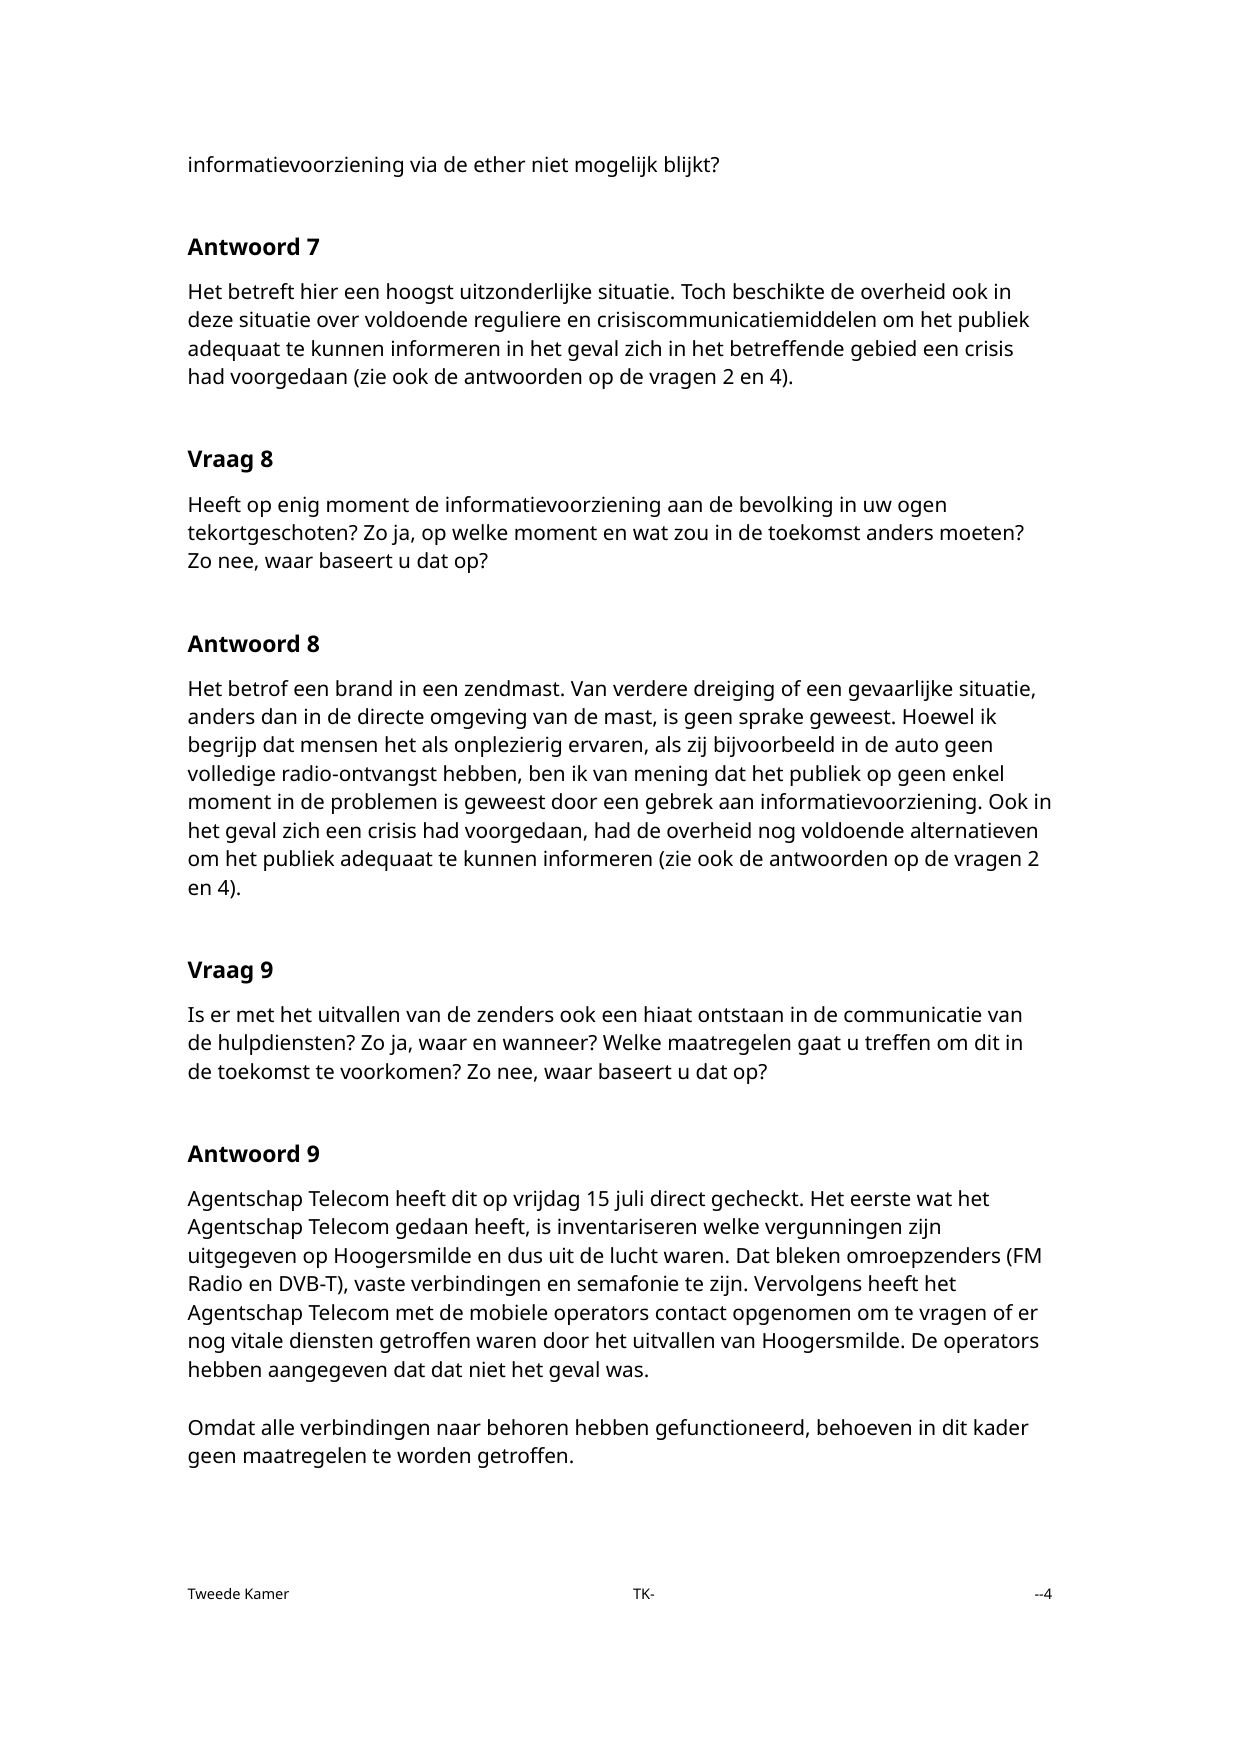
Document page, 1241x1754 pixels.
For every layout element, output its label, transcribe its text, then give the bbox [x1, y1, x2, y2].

text Is er met het uitvallen van de zenders ook een hiaat ontstaan in de communicatie van de hulpdiensten? Zo ja, waar en wanneer? Welke maatregelen gaat u treffen om dit in de toekomst te voorkomen? Zo nee, waar baseert u dat op? [187, 1000, 1053, 1085]
text Omdat alle verbindingen naar behoren hebben gefunctioneerd, behoeven in dit kader geen maatregelen te worden getroffen. [187, 1413, 1053, 1470]
text Agentschap Telecom heeft dit op vrijdag 15 juli direct gecheckt. Het eerste wat het Agentschap Telecom gedaan heeft, is inventariseren welke vergunningen zijn uitgegeven op Hoogersmilde en dus uit de lucht waren. Dat bleken omroepzenders (FM Radio en DVB-T), vaste verbindingen en semafonie te zijn. Vervolgens heeft het Agentschap Telecom met de mobiele operators contact opgenomen om te vragen of er nog vitale diensten getroffen waren door het uitvallen van Hoogersmilde. De operators hebben aangegeven dat dat niet het geval was. [187, 1184, 1053, 1383]
subtitle Antwoord 7 [187, 231, 1053, 262]
text Heeft op enig moment de informatievoorziening aan de bevolking in uw ogen tekortgeschoten? Zo ja, op welke moment en wat zou in de toekomst anders moeten? Zo nee, waar baseert u dat op? [187, 490, 1053, 575]
text informatievoorziening via de ether niet mogelijk blijkt? [187, 150, 1053, 178]
subtitle Vraag 9 [187, 954, 1053, 985]
subtitle Antwoord 9 [187, 1138, 1053, 1169]
text Het betreft hier een hoogst uitzonderlijke situatie. Toch beschikte de overheid ook in deze situatie over voldoende reguliere en crisiscommunicatiemiddelen om het publiek adequaat te kunnen informeren in het geval zich in het betreffende gebied een crisis had voorgedaan (zie ook de antwoorden op de vragen 2 en 4). [187, 277, 1053, 391]
subtitle Vraag 8 [187, 443, 1053, 475]
subtitle Antwoord 8 [187, 627, 1053, 659]
text Het betrof een brand in een zendmast. Van verdere dreiging of een gevaarlijke situatie, anders dan in de directe omgeving van de mast, is geen sprake geweest. Hoewel ik begrijp dat mensen het als onplezierig ervaren, als zij bijvoorbeeld in de auto geen volledige radio-ontvangst hebben, ben ik van mening dat het publiek op geen enkel moment in de problemen is geweest door een gebrek aan informatievoorziening. Ook in het geval zich een crisis had voorgedaan, had de overheid nog voldoende alternatieven om het publiek adequaat te kunnen informeren (zie ook de antwoorden op de vragen 2 en 4). [187, 674, 1053, 901]
